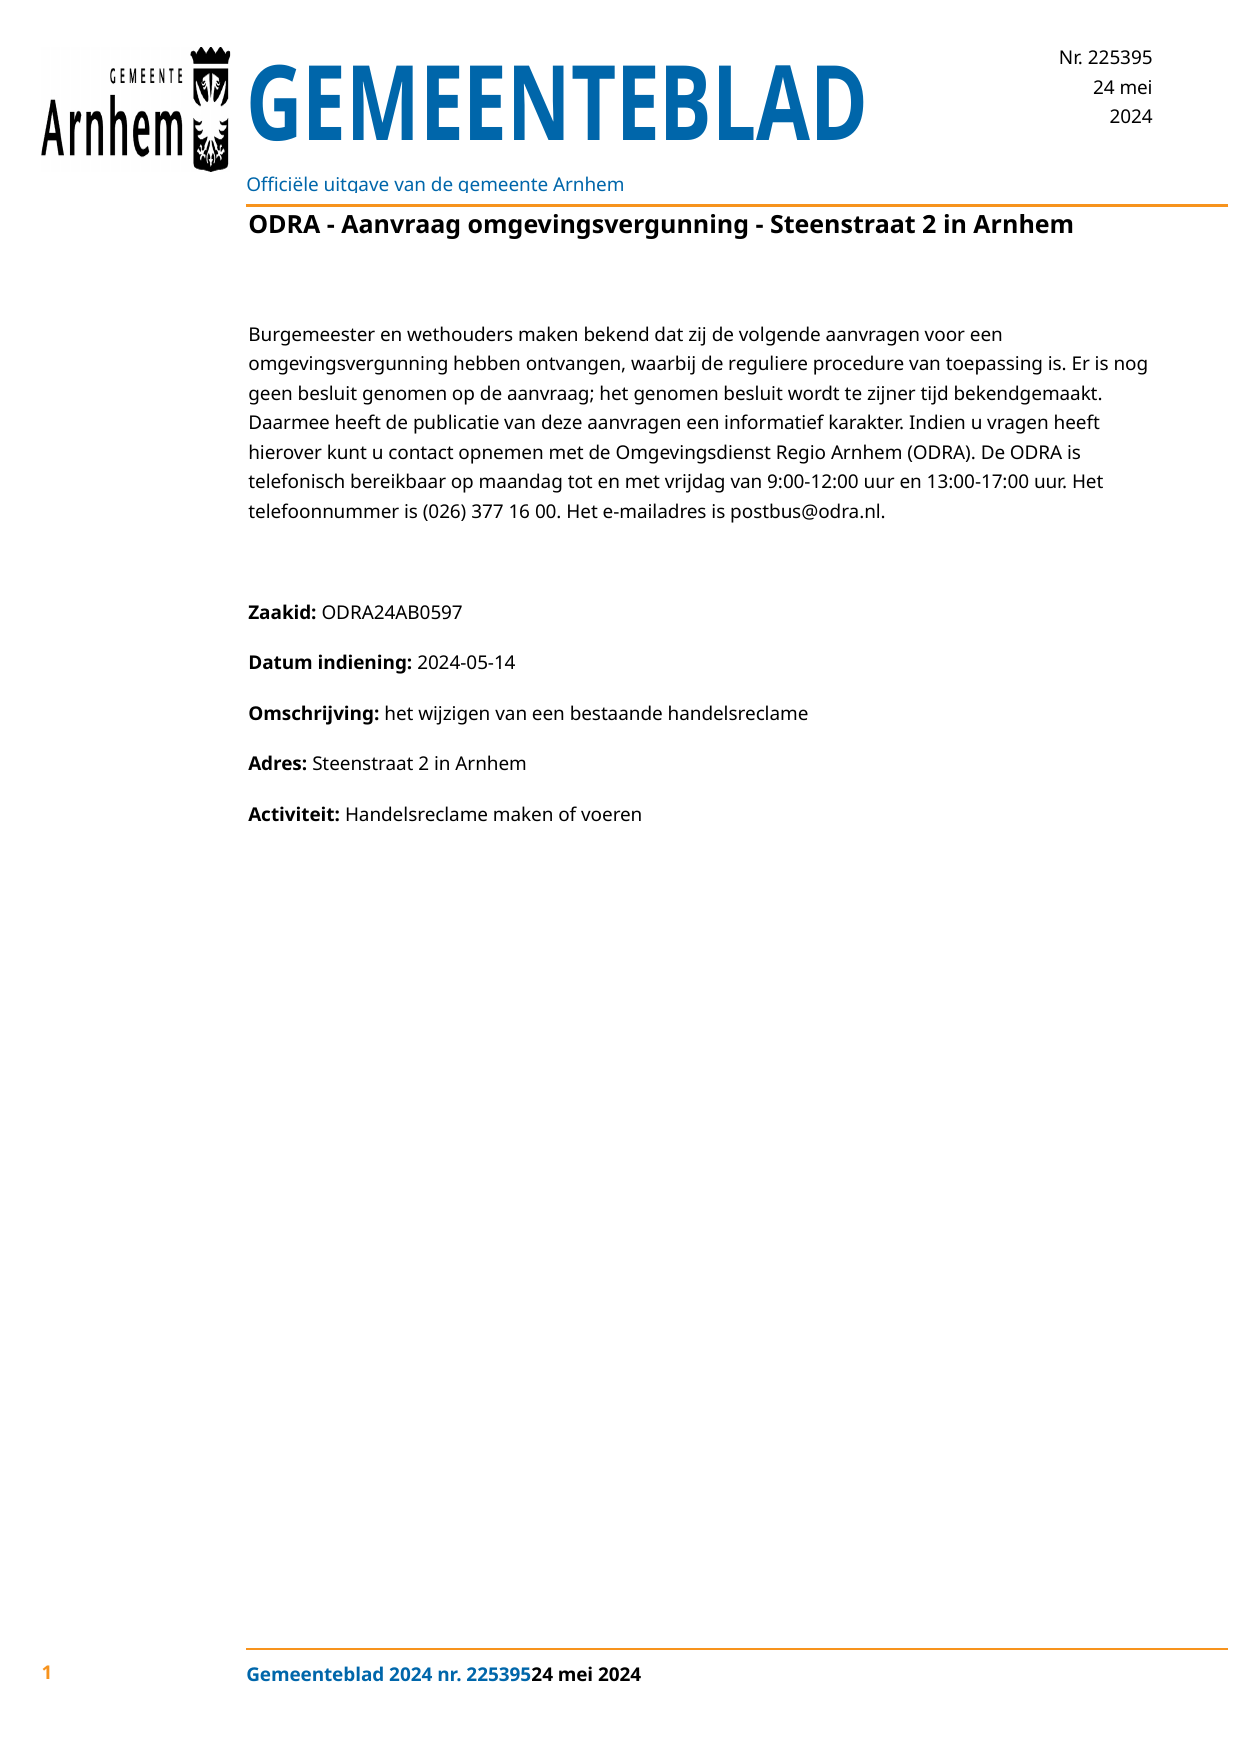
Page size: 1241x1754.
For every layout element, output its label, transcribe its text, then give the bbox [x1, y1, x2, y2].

text Adres: Steenstraat 2 in Arnhem [248, 750, 1152, 776]
text Zaakid: ODRA24AB0597 [248, 599, 1152, 625]
text Burgemeester en wethouders maken bekend dat zij de volgende aanvragen voor een omgevingsvergunning hebben ontvangen, waarbij de reguliere procedure van toepassing is. Er is nog geen besluit genomen op de aanvraag; het genomen besluit wordt te zijner tijd bekendgemaakt. Daarmee heeft de publicatie van deze aanvragen een informatief karakter. Indien u vragen heeft hierover kunt u contact opnemen met de Omgevingsdienst Regio Arnhem (ODRA). De ODRA is telefonisch bereikbaar op maandag tot en met vrijdag van 9:00-12:00 uur en 13:00-17:00 uur. Het telefoonnummer is (026) 377 16 00. Het e-mailadres is postbus@odra.nl. [248, 321, 1152, 524]
text Activiteit: Handelsreclame maken of voeren [248, 801, 1152, 826]
text Omschrijving: het wijzigen van een bestaande handelsreclame [248, 700, 1152, 726]
text Datum indiening: 2024-05-14 [248, 649, 1152, 675]
picture [41, 47, 231, 172]
text ODRA - Aanvraag omgevingsvergunning - Steenstraat 2 in Arnhem [248, 207, 1152, 241]
